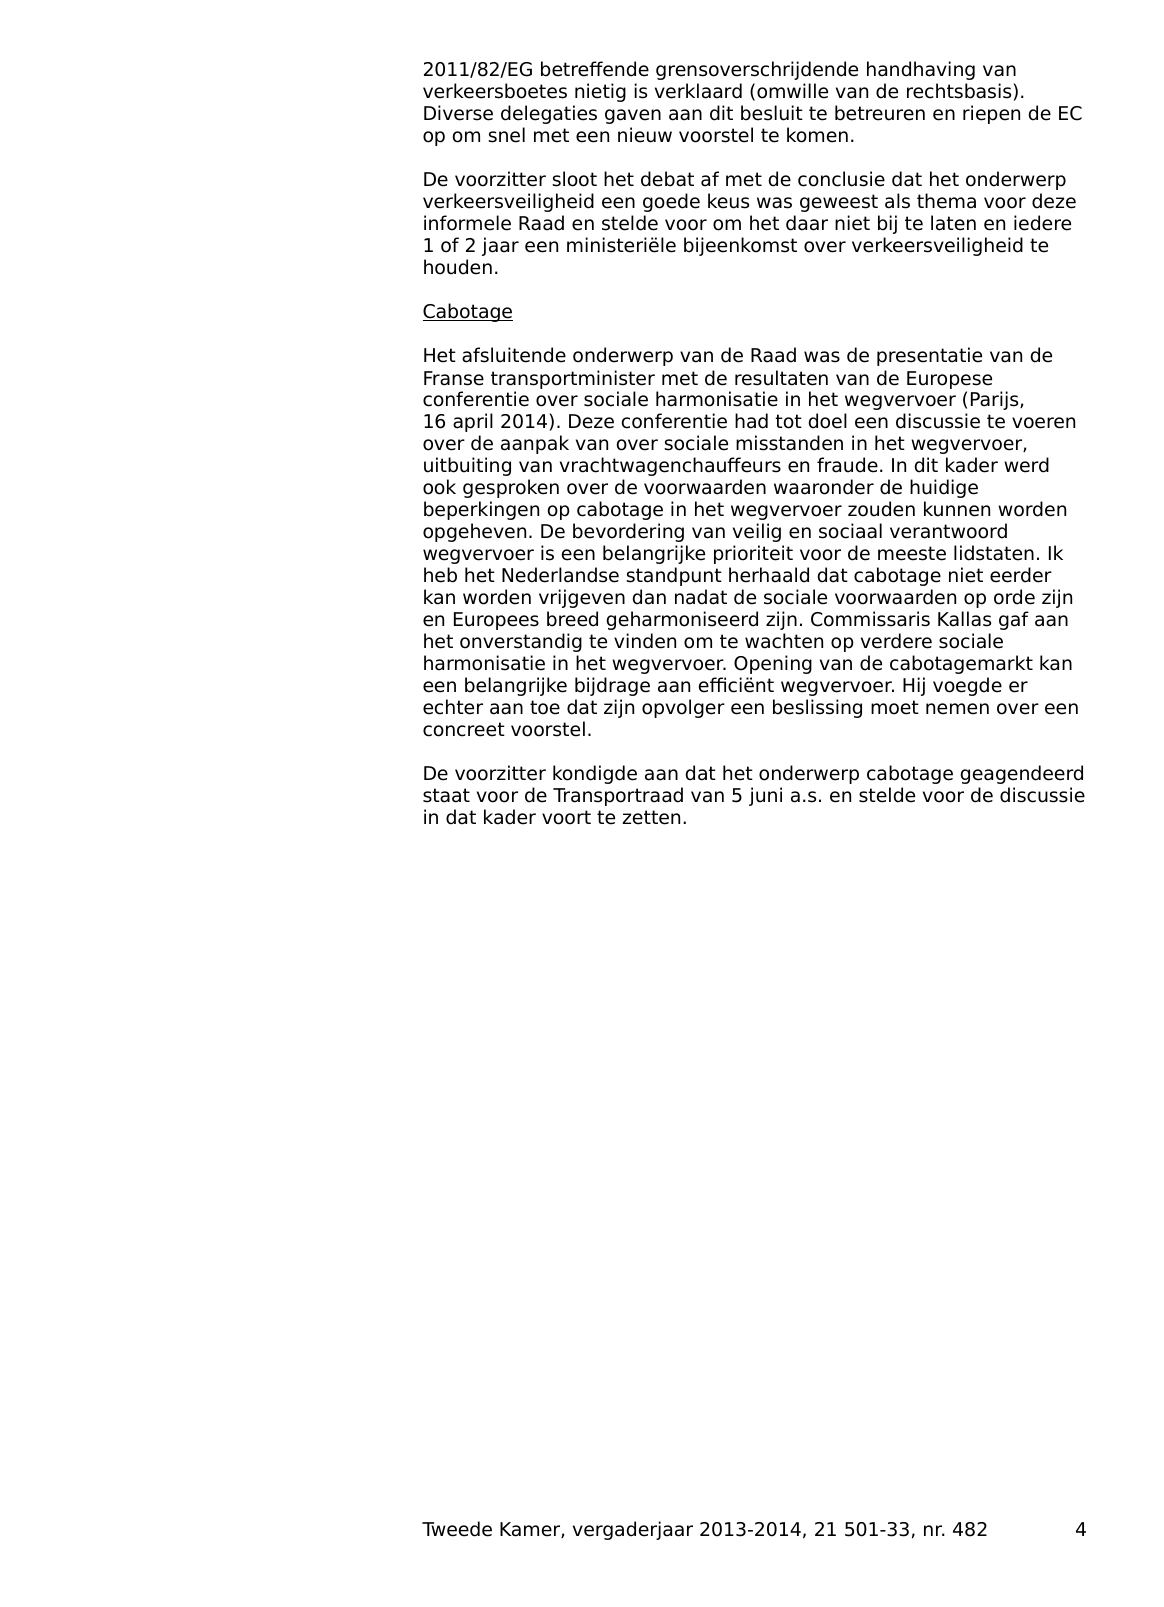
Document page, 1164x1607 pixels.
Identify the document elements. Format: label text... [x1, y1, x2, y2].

text 2011/82/EG betreffende grensoverschrijdende handhaving van verkeersboetes nietig is verklaard (omwille van de rechtsbasis). Diverse delegaties gaven aan dit besluit te betreuren en riepen de EC op om snel met een nieuw voorstel te komen. [422, 59, 1087, 147]
text De voorzitter sloot het debat af met de conclusie dat het onderwerp verkeersveiligheid een goede keus was geweest als thema voor deze informele Raad en stelde voor om het daar niet bij te laten en iedere 1 of 2 jaar een ministeriële bijeenkomst over verkeersveiligheid te houden. [422, 169, 1087, 279]
text De voorzitter kondigde aan dat het onderwerp cabotage geagendeerd staat voor de Transportraad van 5 juni a.s. en stelde voor de discussie in dat kader voort te zetten. [422, 763, 1087, 829]
text Het afsluitende onderwerp van de Raad was de presentatie van de Franse transportminister met de resultaten van de Europese conferentie over sociale harmonisatie in het wegvervoer (Parijs, 16 april 2014). Deze conferentie had tot doel een discussie te voeren over de aanpak van over sociale misstanden in het wegvervoer, uitbuiting van vrachtwagenchauffeurs en fraude. In dit kader werd ook gesproken over de voorwaarden waaronder de huidige beperkingen op cabotage in het wegvervoer zouden kunnen worden opgeheven. De bevordering van veilig en sociaal verantwoord wegvervoer is een belangrijke prioriteit voor de meeste lidstaten. Ik heb het Nederlandse standpunt herhaald dat cabotage niet eerder kan worden vrijgeven dan nadat de sociale voorwaarden op orde zijn en Europees breed geharmoniseerd zijn. Commissaris Kallas gaf aan het onverstandig te vinden om te wachten op verdere sociale harmonisatie in het wegvervoer. Opening van de cabotagemarkt kan een belangrijke bijdrage aan efficiënt wegvervoer. Hij voegde er echter aan toe dat zijn opvolger een beslissing moet nemen over een concreet voorstel. [422, 345, 1087, 741]
subtitle Cabotage [422, 301, 1087, 323]
